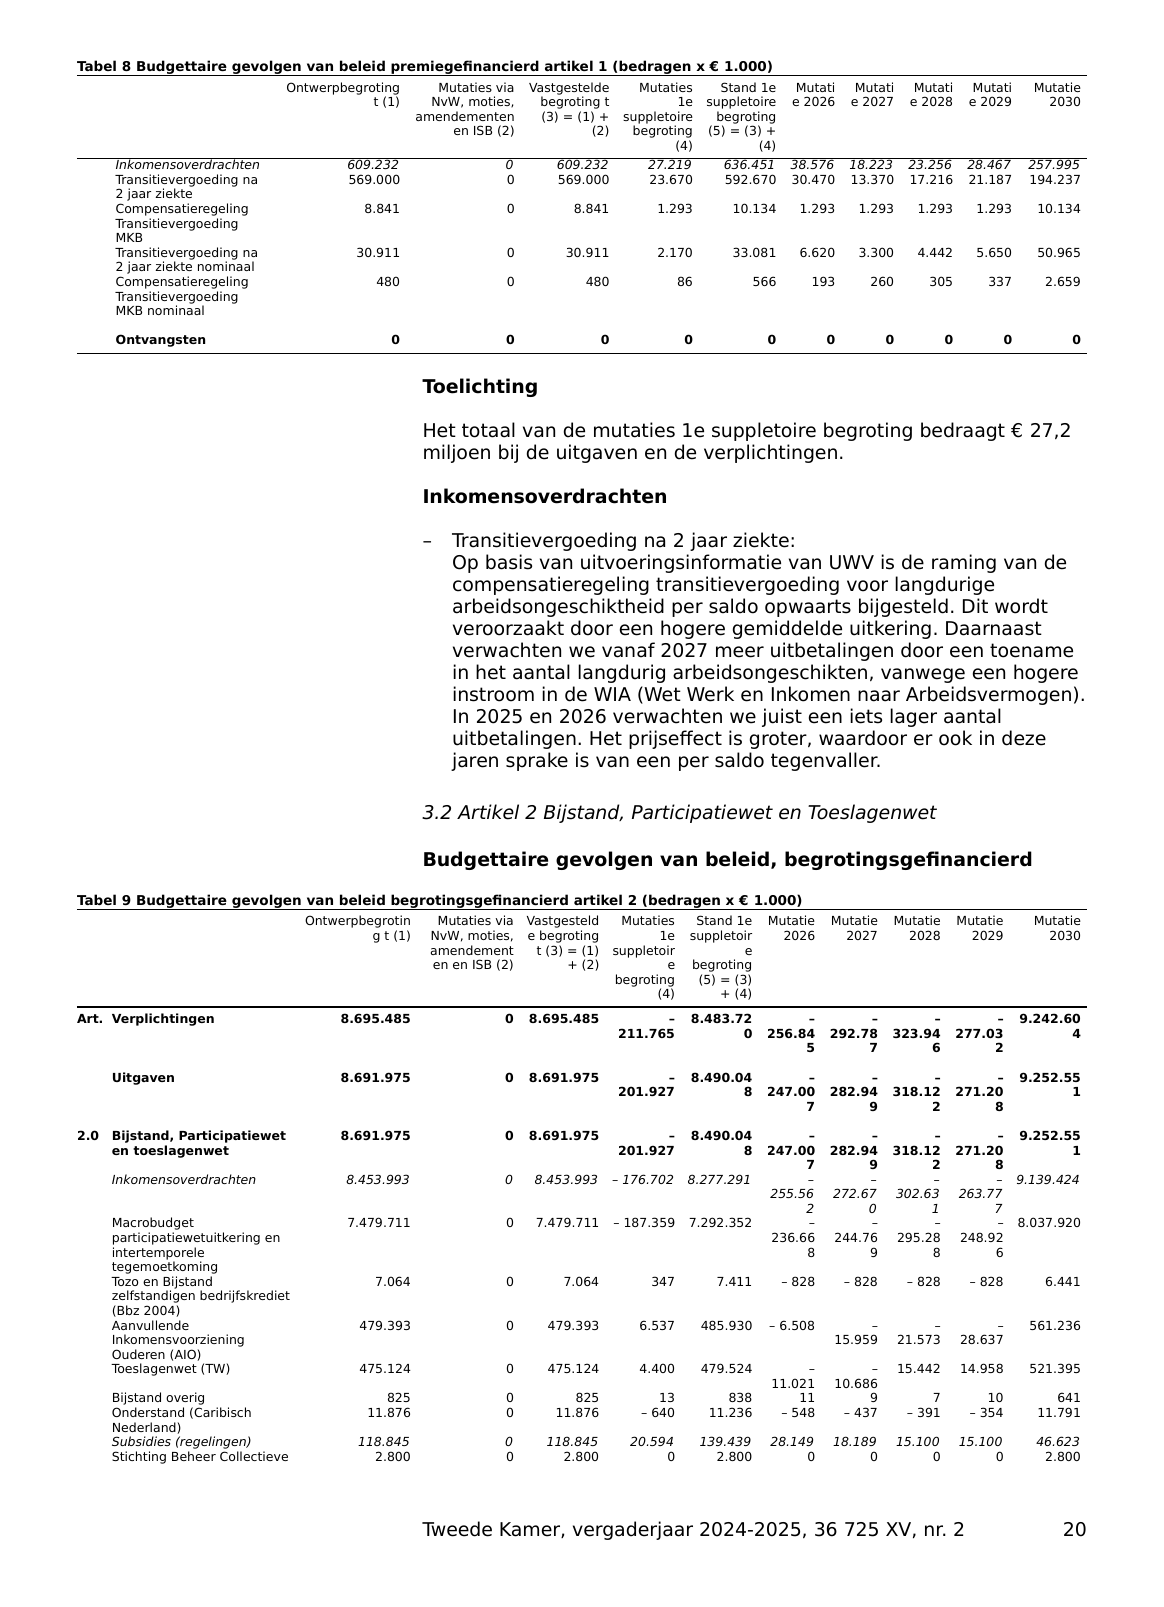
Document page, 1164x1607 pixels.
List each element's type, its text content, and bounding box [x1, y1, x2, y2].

table_cell 305 [900, 275, 959, 318]
table_cell Mutatie 2028 [900, 76, 959, 158]
table_cell 15.442 [884, 1362, 946, 1391]
table_cell 2.800 [298, 1450, 417, 1464]
table_cell – 828 [821, 1275, 884, 1318]
table_cell Subsidies (regelingen) [106, 1435, 297, 1449]
table_cell [77, 159, 109, 173]
table_cell [77, 319, 109, 333]
table_cell 0 [417, 1362, 519, 1391]
table_cell 8.695.485 [520, 1008, 605, 1056]
table_cell Ontvangsten [110, 333, 275, 352]
table_cell [520, 1114, 605, 1129]
table_cell 0 [275, 333, 406, 352]
table_cell [821, 1056, 884, 1070]
table_cell 838 [681, 1391, 758, 1406]
table_cell [77, 1216, 106, 1274]
table_cell – 828 [758, 1275, 821, 1318]
table_cell – 244.769 [821, 1216, 884, 1274]
table_cell Tozo en Bijstand zelfstandigen bedrijfskrediet (Bbz 2004) [106, 1275, 297, 1318]
table_cell 7.292.352 [681, 1216, 758, 1274]
table_cell 1.293 [959, 202, 1018, 246]
table_cell 38.576 [782, 159, 841, 173]
table_cell – 263.777 [946, 1173, 1009, 1216]
table_cell 1.293 [782, 202, 841, 246]
table_cell – 292.787 [821, 1008, 884, 1056]
table_cell 2.800 [1009, 1450, 1087, 1464]
text – Transitievergoeding na 2 jaar ziekte: [422, 530, 1087, 552]
table_cell [77, 1362, 106, 1391]
table_cell 27.219 [615, 159, 699, 173]
table_cell – 391 [884, 1406, 946, 1435]
table_cell 609.232 [520, 159, 615, 173]
table_cell 8.453.993 [520, 1173, 605, 1216]
table_cell 28.467 [959, 159, 1018, 173]
table_cell 46.623 [1009, 1435, 1087, 1449]
table_cell [77, 1275, 106, 1318]
table_cell 4.442 [900, 246, 959, 275]
table_header Tabel 9 Budgettaire gevolgen van beleid begrotingsgefinancierd artikel 2 (bedragen x € 1.000) [77, 893, 1087, 908]
table_cell – 282.949 [821, 1070, 884, 1114]
text Het totaal van de mutaties 1e suppletoire begroting bedraagt € 27,2 miljoen bij de uitgaven en de verplichtingen. [422, 420, 1087, 464]
table_cell 13 [605, 1391, 681, 1406]
table_cell [884, 1056, 946, 1070]
table_cell [782, 319, 841, 333]
table_cell 609.232 [275, 159, 406, 173]
table_cell – 187.359 [605, 1216, 681, 1274]
table_cell 0 [406, 246, 520, 275]
table_cell – 295.288 [884, 1216, 946, 1274]
table_cell Mutatie 2026 [782, 76, 841, 158]
table_cell – 201.927 [605, 1070, 681, 1114]
table_cell 15.100 [884, 1435, 946, 1449]
table_cell 0 [782, 333, 841, 352]
table_cell Compensatieregeling Transitievergoeding MKB [110, 202, 275, 246]
table_cell Inkomensoverdrachten [106, 1173, 297, 1216]
table_cell 13.370 [841, 173, 900, 202]
table_cell – 271.208 [946, 1070, 1009, 1114]
table_cell 8.841 [275, 202, 406, 246]
table_cell [900, 319, 959, 333]
table_cell 0 [417, 1070, 519, 1114]
table_cell Mutaties 1e suppletoire begroting (4) [605, 910, 681, 1006]
table_cell – 10.686 [821, 1362, 884, 1391]
table_cell Ontwerpbegroting t (1) [275, 76, 406, 158]
text Op basis van uitvoeringsinformatie van UWV is de raming van de compensatieregeling transitievergoeding voor langdurige arbeidsongeschiktheid per saldo opwaarts bijgesteld. Dit wordt veroorzaakt door een hogere gemiddelde uitkering. Daarnaast verwachten we vanaf 2027 meer uitbetalingen door een toename in het aantal langdurig arbeidsongeschikten, vanwege een hogere instroom in de WIA (Wet Werk en Inkomen naar Arbeidsvermogen). In 2025 en 2026 verwachten we juist een iets lager aantal uitbetalingen. Het prijseffect is groter, waardoor er ook in deze jaren sprake is van een per saldo tegenvaller. [452, 552, 1087, 772]
table_cell – 247.007 [758, 1070, 821, 1114]
table_cell 8.277.291 [681, 1173, 758, 1216]
table_cell 9.252.551 [1009, 1129, 1087, 1172]
table_cell 118.845 [298, 1435, 417, 1449]
table_cell 11 [758, 1391, 821, 1406]
table_cell 21.187 [959, 173, 1018, 202]
table_cell 18.223 [841, 159, 900, 173]
table_cell 0 [406, 159, 520, 173]
table_cell Verplichtingen [106, 1008, 297, 1056]
table_cell 3.300 [841, 246, 900, 275]
table_cell 0 [417, 1129, 519, 1172]
table_cell [417, 1056, 519, 1070]
table_cell [77, 1173, 106, 1216]
table_cell [77, 1406, 106, 1435]
table_cell [77, 246, 109, 275]
table_cell 0 [821, 1450, 884, 1464]
table_cell [106, 1056, 297, 1070]
table_cell [758, 1056, 821, 1070]
table_cell 480 [520, 275, 615, 318]
table_cell – 211.765 [605, 1008, 681, 1056]
table_cell [821, 1114, 884, 1129]
table_cell 8.691.975 [520, 1129, 605, 1172]
table_cell 347 [605, 1275, 681, 1318]
table_cell 479.524 [681, 1362, 758, 1391]
table_cell 194.237 [1018, 173, 1087, 202]
table_cell 193 [782, 275, 841, 318]
table_cell 86 [615, 275, 699, 318]
table_cell [520, 1056, 605, 1070]
table_cell – 828 [884, 1275, 946, 1318]
table_cell 30.911 [275, 246, 406, 275]
table_cell 8.483.720 [681, 1008, 758, 1056]
table_cell 825 [298, 1391, 417, 1406]
table_cell Mutatie 2030 [1009, 910, 1087, 1006]
table_cell [106, 910, 297, 1006]
table_cell 9.242.604 [1009, 1008, 1087, 1056]
table_cell Uitgaven [106, 1070, 297, 1114]
table_cell Transitievergoeding na 2 jaar ziekte [110, 173, 275, 202]
table_cell 485.930 [681, 1318, 758, 1362]
table_cell 8.037.920 [1009, 1216, 1087, 1274]
table_cell – 21.573 [884, 1318, 946, 1362]
table_cell 11.876 [520, 1406, 605, 1435]
table_cell 10 [946, 1391, 1009, 1406]
table_cell 6.441 [1009, 1275, 1087, 1318]
table_cell 0 [417, 1391, 519, 1406]
table_cell 2.659 [1018, 275, 1087, 318]
table_cell 2.170 [615, 246, 699, 275]
table_cell Mutaties via NvW, moties, amendementen en ISB (2) [406, 76, 520, 158]
table_cell Mutaties 1e suppletoire begroting (4) [615, 76, 699, 158]
table_cell – 318.122 [884, 1129, 946, 1172]
table_cell – 640 [605, 1406, 681, 1435]
table_cell 636.451 [699, 159, 782, 173]
table_cell [520, 319, 615, 333]
table_cell 10.134 [699, 202, 782, 246]
table_cell 480 [275, 275, 406, 318]
table_cell [406, 319, 520, 333]
table_cell [681, 1114, 758, 1129]
table_cell – 201.927 [605, 1129, 681, 1172]
table_cell 0 [417, 1173, 519, 1216]
table_cell [77, 333, 109, 352]
table_cell 0 [1018, 333, 1087, 352]
table_cell 8.691.975 [520, 1070, 605, 1114]
subtitle 3.2 Artikel 2 Bijstand, Participatiewet en Toeslagenwet [422, 802, 1087, 824]
table_cell 1.293 [841, 202, 900, 246]
table_cell 569.000 [275, 173, 406, 202]
table_cell Macrobudget participatiewetuitkering en intertemporele tegemoetkoming [106, 1216, 297, 1274]
table_cell 1.293 [900, 202, 959, 246]
table_cell [681, 1056, 758, 1070]
table_cell 8.841 [520, 202, 615, 246]
table_cell – 236.668 [758, 1216, 821, 1274]
table_cell 8.691.975 [298, 1070, 417, 1114]
table_cell 4.400 [605, 1362, 681, 1391]
table_cell – 6.508 [758, 1318, 821, 1362]
table_cell [615, 319, 699, 333]
table_cell Bijstand, Participatiewet en toeslagenwet [106, 1129, 297, 1172]
subtitle Toelichting [422, 376, 1087, 398]
table_cell [77, 1114, 106, 1129]
table_cell 5.650 [959, 246, 1018, 275]
table_cell [841, 319, 900, 333]
table_cell Mutatie 2030 [1018, 76, 1087, 158]
table_cell – 256.845 [758, 1008, 821, 1056]
table_cell 0 [900, 333, 959, 352]
table_cell 641 [1009, 1391, 1087, 1406]
table_cell – 354 [946, 1406, 1009, 1435]
table_cell 479.393 [520, 1318, 605, 1362]
table_cell 11.236 [681, 1406, 758, 1435]
table_cell 11.876 [298, 1406, 417, 1435]
table_cell Inkomensoverdrachten [110, 159, 275, 173]
table_cell 2.0 [77, 1129, 106, 1172]
subtitle Inkomensoverdrachten [422, 486, 1087, 508]
table_cell [77, 275, 109, 318]
table_cell [77, 173, 109, 202]
table_cell – 282.949 [821, 1129, 884, 1172]
table_cell [1018, 319, 1087, 333]
table_cell 0 [959, 333, 1018, 352]
table_cell 9.139.424 [1009, 1173, 1087, 1216]
table_cell [77, 76, 109, 158]
table_cell [605, 1114, 681, 1129]
table_cell 7 [884, 1391, 946, 1406]
table_cell Vastgestelde begroting t (3) = (1) + (2) [520, 910, 605, 1006]
table_cell 7.064 [520, 1275, 605, 1318]
table_cell [1009, 1056, 1087, 1070]
table_cell 50.965 [1018, 246, 1087, 275]
table_cell Mutatie 2029 [946, 910, 1009, 1006]
table_cell [298, 1056, 417, 1070]
table_cell 0 [841, 333, 900, 352]
table_cell 139.439 [681, 1435, 758, 1449]
table_cell Art. [77, 1008, 106, 1056]
table_cell 0 [417, 1275, 519, 1318]
table_cell 0 [417, 1450, 519, 1464]
table_cell [106, 1114, 297, 1129]
table_cell 18.189 [821, 1435, 884, 1449]
table_cell 825 [520, 1391, 605, 1406]
table_cell 0 [758, 1450, 821, 1464]
table_cell Stand 1e suppletoire begroting (5) = (3) + (4) [699, 76, 782, 158]
table_cell 0 [615, 333, 699, 352]
table_cell 8.691.975 [298, 1129, 417, 1172]
table_cell Vastgestelde begroting t (3) = (1) + (2) [520, 76, 615, 158]
table_cell [605, 1056, 681, 1070]
table_cell 2.800 [681, 1450, 758, 1464]
table_cell 7.411 [681, 1275, 758, 1318]
table_cell [77, 1070, 106, 1114]
table_cell – 272.670 [821, 1173, 884, 1216]
table_cell 0 [406, 275, 520, 318]
table_cell – 11.021 [758, 1362, 821, 1391]
table_cell – 176.702 [605, 1173, 681, 1216]
table_cell [77, 1391, 106, 1406]
table_cell 30.911 [520, 246, 615, 275]
table_cell 0 [699, 333, 782, 352]
table_cell – 28.637 [946, 1318, 1009, 1362]
table_cell [77, 1318, 106, 1362]
table_cell – 15.959 [821, 1318, 884, 1362]
table_cell 7.479.711 [520, 1216, 605, 1274]
table_cell 11.791 [1009, 1406, 1087, 1435]
table_cell 23.670 [615, 173, 699, 202]
table_cell 33.081 [699, 246, 782, 275]
table_cell – 271.208 [946, 1129, 1009, 1172]
table_cell – 318.122 [884, 1070, 946, 1114]
table_cell 6.537 [605, 1318, 681, 1362]
table_cell Onderstand (Caribisch Nederland) [106, 1406, 297, 1435]
table_cell 7.479.711 [298, 1216, 417, 1274]
table_cell [77, 1450, 106, 1464]
table_cell 566 [699, 275, 782, 318]
table_cell 0 [417, 1406, 519, 1435]
table_cell 479.393 [298, 1318, 417, 1362]
table_cell 0 [406, 173, 520, 202]
table_cell Mutatie 2027 [821, 910, 884, 1006]
table_cell 0 [406, 333, 520, 352]
table_cell [946, 1114, 1009, 1129]
table_cell 118.845 [520, 1435, 605, 1449]
table_cell 10.134 [1018, 202, 1087, 246]
table_cell 8.490.048 [681, 1129, 758, 1172]
table_cell 8.453.993 [298, 1173, 417, 1216]
table_cell 260 [841, 275, 900, 318]
table_cell Compensatieregeling Transitievergoeding MKB nominaal [110, 275, 275, 318]
table_cell 0 [406, 202, 520, 246]
table_cell Ontwerpbegroting t (1) [298, 910, 417, 1006]
table_cell Mutatie 2028 [884, 910, 946, 1006]
table_cell 592.670 [699, 173, 782, 202]
table_cell – 255.562 [758, 1173, 821, 1216]
table_cell Transitievergoeding na 2 jaar ziekte nominaal [110, 246, 275, 275]
table_cell 0 [417, 1216, 519, 1274]
table_cell Mutaties via NvW, moties, amendementen en ISB (2) [417, 910, 519, 1006]
table_cell [77, 202, 109, 246]
table_cell 0 [605, 1450, 681, 1464]
table_cell Stand 1e suppletoire begroting (5) = (3) + (4) [681, 910, 758, 1006]
table_cell 17.216 [900, 173, 959, 202]
table_cell [77, 1056, 106, 1070]
table_cell 23.256 [900, 159, 959, 173]
table_cell – 828 [946, 1275, 1009, 1318]
table_cell [77, 910, 106, 1006]
table_cell 7.064 [298, 1275, 417, 1318]
table_cell 257.995 [1018, 159, 1087, 173]
table_cell 1.293 [615, 202, 699, 246]
table_cell 0 [946, 1450, 1009, 1464]
table_cell 8.695.485 [298, 1008, 417, 1056]
table_cell – 247.007 [758, 1129, 821, 1172]
table_cell Aanvullende Inkomensvoorziening Ouderen (AIO) [106, 1318, 297, 1362]
table_cell 9.252.551 [1009, 1070, 1087, 1114]
table_cell 569.000 [520, 173, 615, 202]
table_cell – 548 [758, 1406, 821, 1435]
table_cell 561.236 [1009, 1318, 1087, 1362]
table_cell [699, 319, 782, 333]
table_cell Mutatie 2027 [841, 76, 900, 158]
table_cell 475.124 [520, 1362, 605, 1391]
table_cell [298, 1114, 417, 1129]
table_cell 30.470 [782, 173, 841, 202]
table_cell Toeslagenwet (TW) [106, 1362, 297, 1391]
table_cell 9 [821, 1391, 884, 1406]
table_cell [110, 76, 275, 158]
table_cell 0 [520, 333, 615, 352]
table_cell [417, 1114, 519, 1129]
table_cell [959, 319, 1018, 333]
table_cell Stichting Beheer Collectieve [106, 1450, 297, 1464]
table_cell Mutatie 2026 [758, 910, 821, 1006]
table_cell 0 [417, 1318, 519, 1362]
table_header Tabel 8 Budgettaire gevolgen van beleid premiegefinancierd artikel 1 (bedragen x € 1.000) [77, 59, 1087, 75]
table_cell [1009, 1114, 1087, 1129]
table_cell 15.100 [946, 1435, 1009, 1449]
table_cell – 323.946 [884, 1008, 946, 1056]
table_cell – 437 [821, 1406, 884, 1435]
table_cell [758, 1114, 821, 1129]
table_cell 337 [959, 275, 1018, 318]
subtitle Budgettaire gevolgen van beleid, begrotingsgefinancierd [422, 849, 1087, 871]
table_cell 2.800 [520, 1450, 605, 1464]
table_cell 8.490.048 [681, 1070, 758, 1114]
table_cell 14.958 [946, 1362, 1009, 1391]
table_cell – 302.631 [884, 1173, 946, 1216]
table_cell [946, 1056, 1009, 1070]
table_cell 521.395 [1009, 1362, 1087, 1391]
table_cell [275, 319, 406, 333]
table_cell 475.124 [298, 1362, 417, 1391]
table_cell 6.620 [782, 246, 841, 275]
table_cell [77, 1435, 106, 1449]
table_cell 0 [417, 1435, 519, 1449]
table_cell 0 [884, 1450, 946, 1464]
table_cell – 277.032 [946, 1008, 1009, 1056]
table_cell [110, 319, 275, 333]
table_cell 0 [417, 1008, 519, 1056]
table_cell [884, 1114, 946, 1129]
table_cell 20.594 [605, 1435, 681, 1449]
table_cell Mutatie 2029 [959, 76, 1018, 158]
table_cell 28.149 [758, 1435, 821, 1449]
table_cell Bijstand overig [106, 1391, 297, 1406]
table_cell – 248.926 [946, 1216, 1009, 1274]
